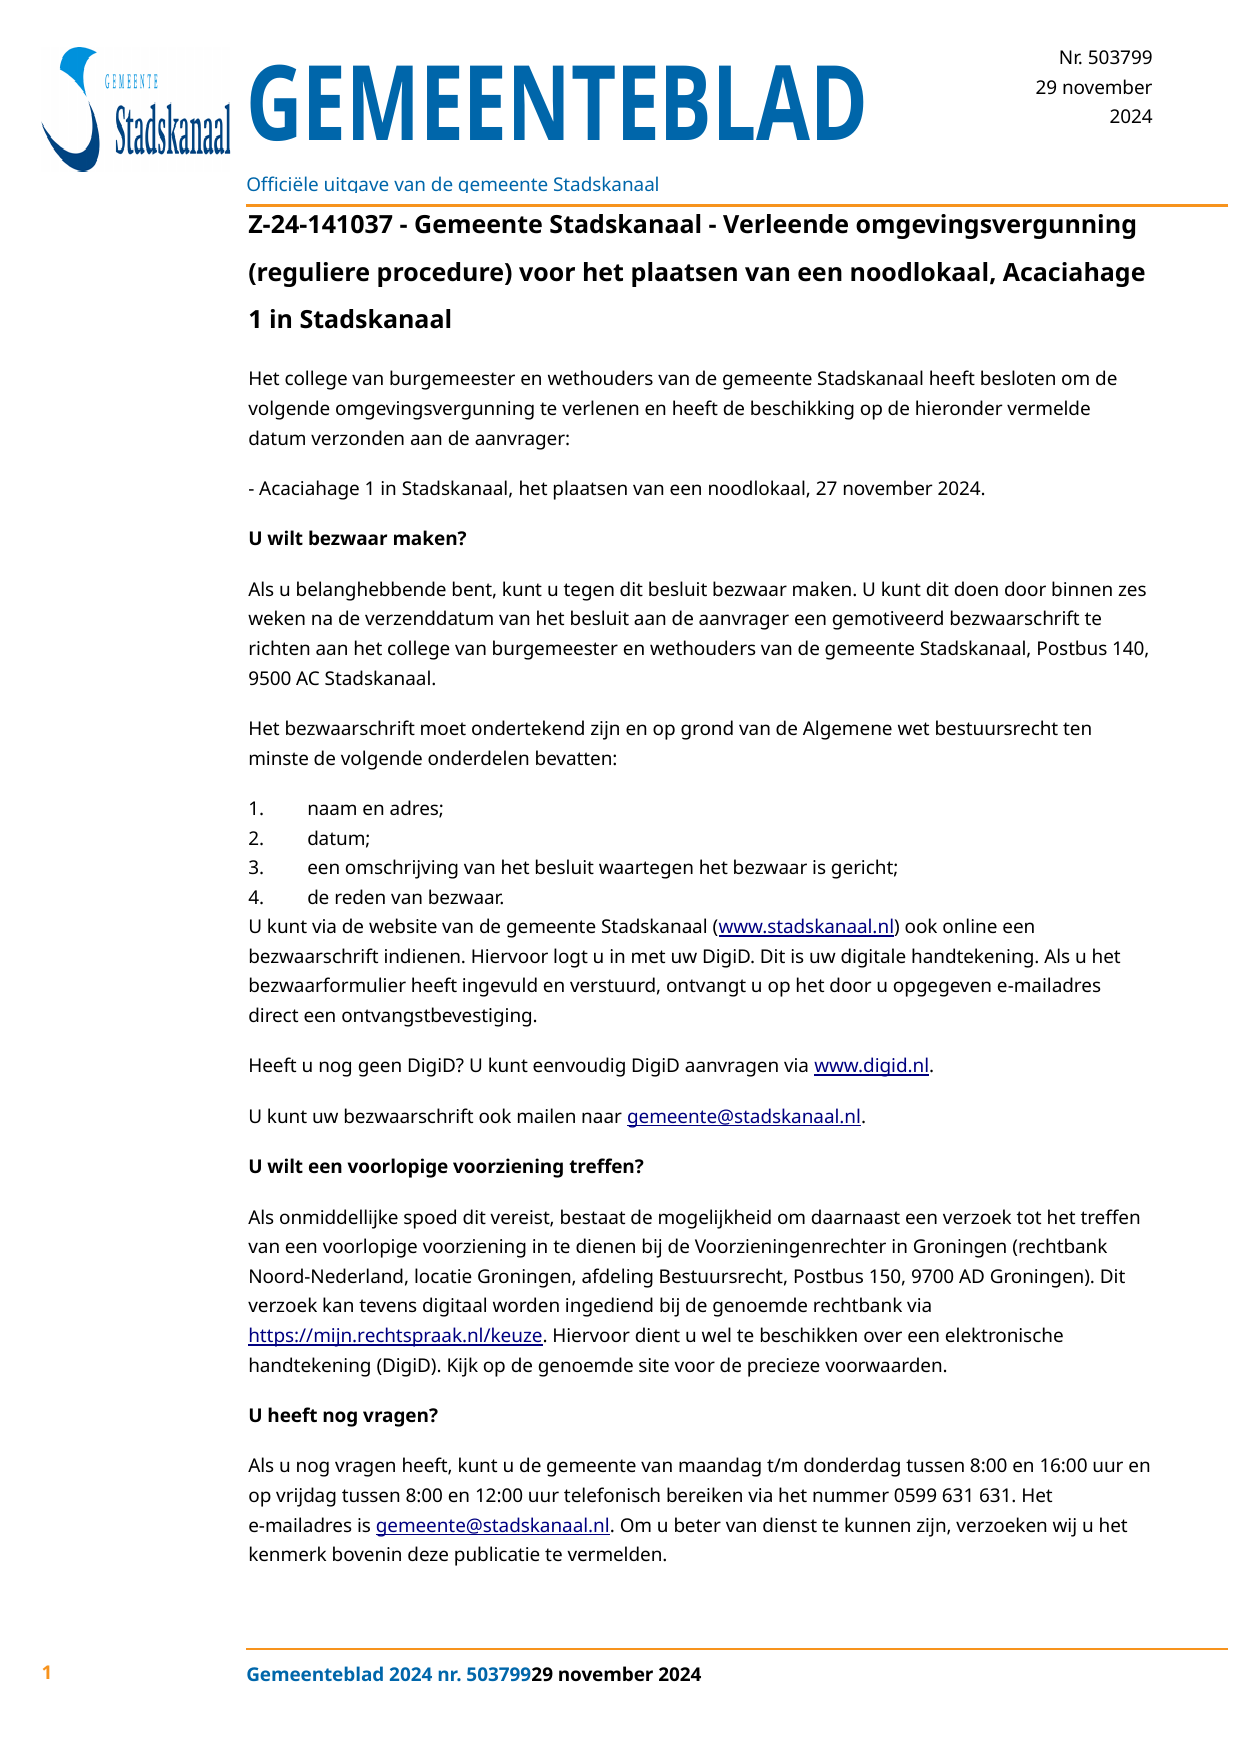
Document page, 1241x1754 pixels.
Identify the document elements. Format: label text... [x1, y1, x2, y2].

list datum; [248, 825, 1152, 850]
text U kunt uw bezwaarschrift ook mailen naar gemeente@stadskanaal.nl. [248, 1103, 1152, 1129]
text Als u nog vragen heeft, kunt u de gemeente van maandag t/m donderdag tussen 8:00 en 16:00 uur en op vrijdag tussen 8:00 en 12:00 uur telefonisch bereiken via het nummer 0599 631 631. Het e‑mailadres is gemeente@stadskanaal.nl. Om u beter van dienst te kunnen zijn, verzoeken wij u het kenmerk bovenin deze publicatie te vermelden. [248, 1453, 1152, 1567]
text U heeft nog vragen? [248, 1402, 1152, 1428]
text U kunt via de website van de gemeente Stadskanaal (www.stadskanaal.nl) ook online een bezwaarschrift indienen. Hiervoor logt u in met uw DigiD. Dit is uw digitale handtekening. Als u het bezwaarformulier heeft ingevuld en verstuurd, ontvangt u op het door u opgegeven e‑mailadres direct een ontvangstbevestiging. [248, 913, 1152, 1028]
text U wilt bezwaar maken? [248, 526, 1152, 551]
text U wilt een voorlopige voorziening treffen? [248, 1153, 1152, 1179]
list de reden van bezwaar. [248, 884, 1152, 909]
text Als onmiddellijke spoed dit vereist, bestaat de mogelijkheid om daarnaast een verzoek tot het treffen van een voorlopige voorziening in te dienen bij de Voorzieningenrechter in Groningen (rechtbank Noord-Nederland, locatie Groningen, afdeling Bestuursrecht, Postbus 150, 9700 AD Groningen). Dit verzoek kan tevens digitaal worden ingediend bij de genoemde rechtbank via https://mijn.rechtspraak.nl/keuze. Hiervoor dient u wel te beschikken over een elektronische handtekening (DigiD). Kijk op de genoemde site voor de precieze voorwaarden. [248, 1204, 1152, 1377]
picture [41, 47, 231, 172]
text - Acaciahage 1 in Stadskanaal, het plaatsen van een noodlokaal, 27 november 2024. [248, 475, 1152, 501]
text Z-24-141037 - Gemeente Stadskanaal - Verleende omgevingsvergunning (reguliere procedure) voor het plaatsen van een noodlokaal, Acaciahage 1 in Stadskanaal [248, 207, 1152, 336]
text Heeft u nog geen DigiD? U kunt eenvoudig DigiD aanvragen via www.digid.nl. [248, 1053, 1152, 1078]
text Als u belanghebbende bent, kunt u tegen dit besluit bezwaar maken. U kunt dit doen door binnen zes weken na de verzenddatum van het besluit aan de aanvrager een gemotiveerd bezwaarschrift te richten aan het college van burgemeester en wethouders van de gemeente Stadskanaal, Postbus 140, 9500 AC Stadskanaal. [248, 576, 1152, 690]
text Het bezwaarschrift moet ondertekend zijn en op grond van de Algemene wet bestuursrecht ten minste de volgende onderdelen bevatten: [248, 715, 1152, 770]
text Het college van burgemeester en wethouders van de gemeente Stadskanaal heeft besloten om de volgende omgevingsvergunning te verlenen en heeft de beschikking op de hieronder vermelde datum verzonden aan de aanvrager: [248, 366, 1152, 450]
list naam en adres; [248, 795, 1152, 821]
list een omschrijving van het besluit waartegen het bezwaar is gericht; [248, 854, 1152, 880]
